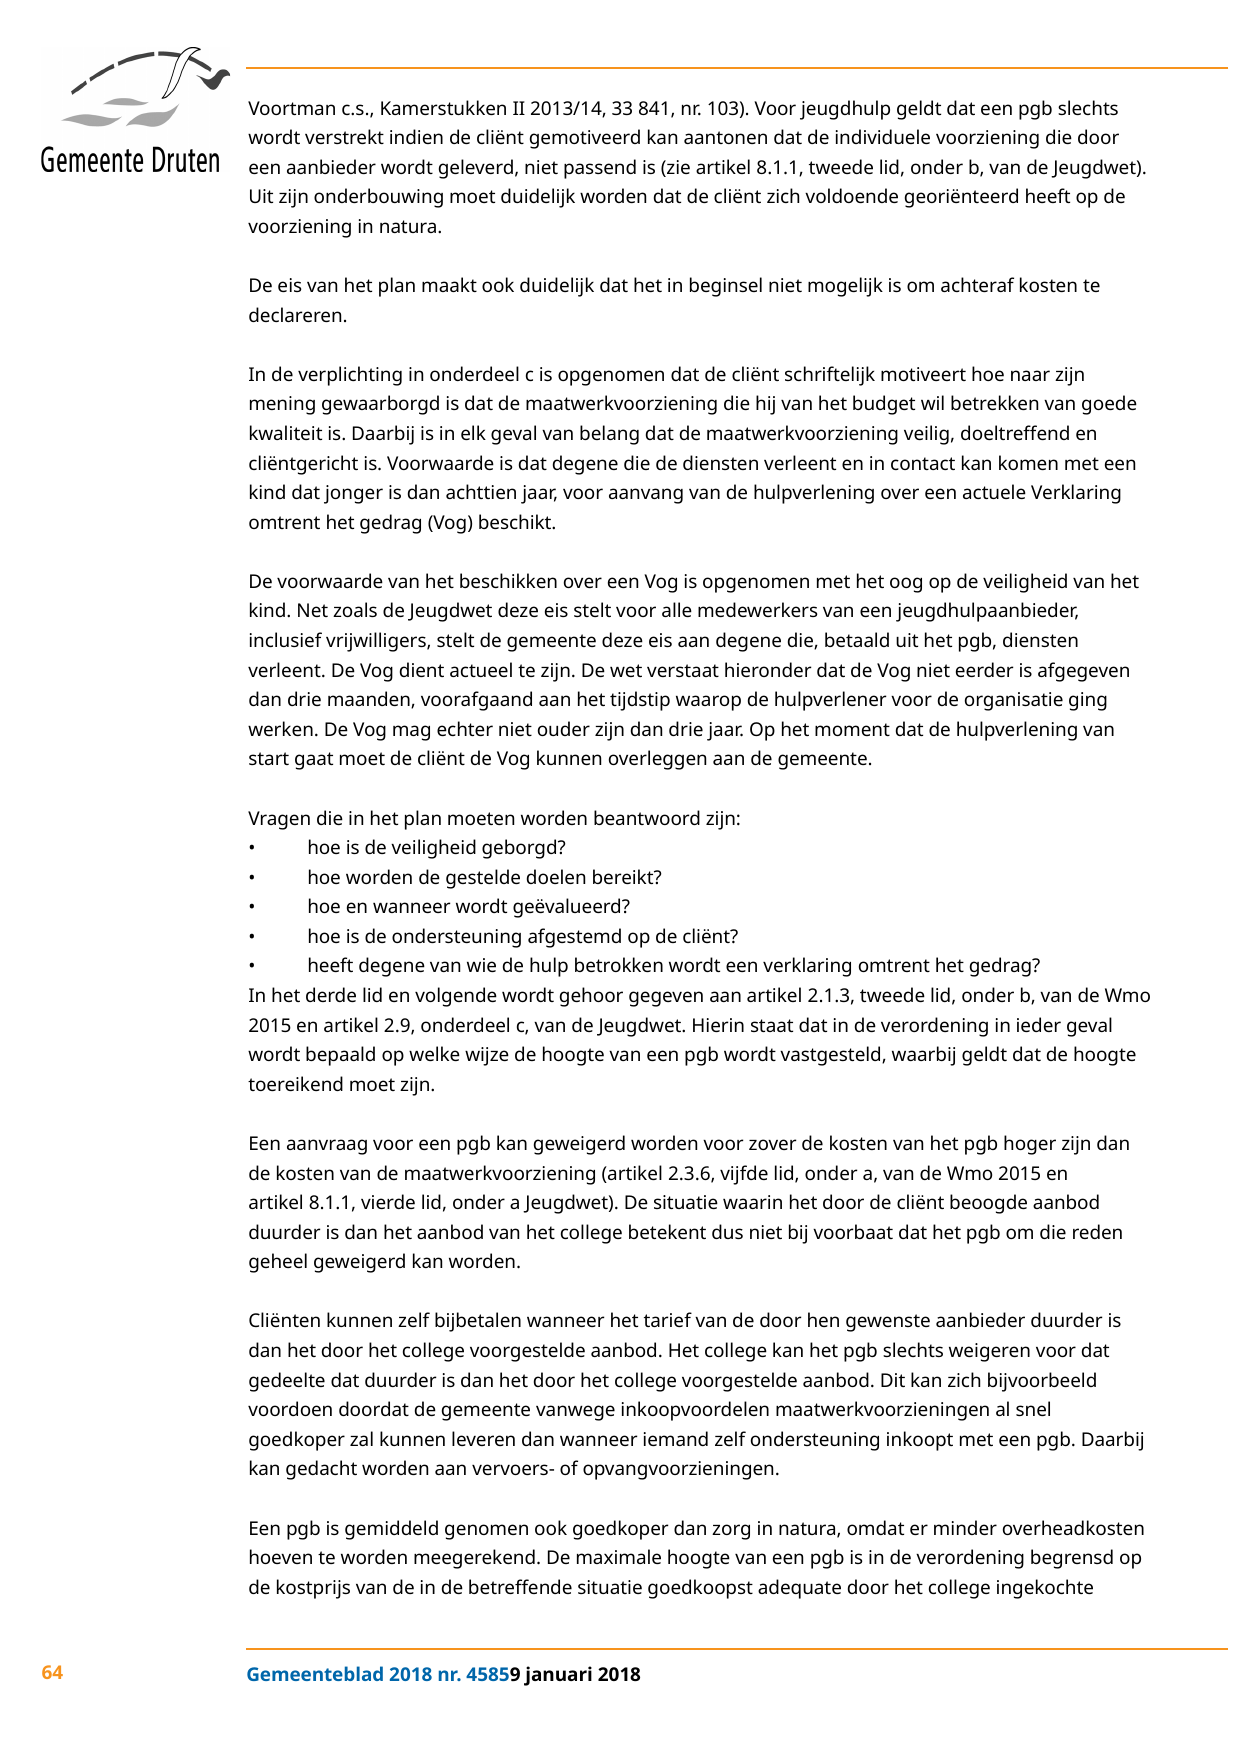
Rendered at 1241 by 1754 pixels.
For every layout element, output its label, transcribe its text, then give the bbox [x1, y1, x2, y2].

text Voortman c.s., Kamerstukken II 2013/14, 33 841, nr. 103). Voor jeugdhulp geldt dat een pgb slechts wordt verstrekt indien de cliënt gemotiveerd kan aantonen dat de individuele voorziening die door een aanbieder wordt geleverd, niet passend is (zie artikel 8.1.1, tweede lid, onder b, van de Jeugdwet). Uit zijn onderbouwing moet duidelijk worden dat de cliënt zich voldoende georiënteerd heeft op de voorziening in natura. [248, 95, 1152, 239]
text De voorwaarde van het beschikken over een Vog is opgenomen met het oog op de veiligheid van het kind. Net zoals de Jeugdwet deze eis stelt voor alle medewerkers van een jeugdhulpaanbieder, inclusief vrijwilligers, stelt de gemeente deze eis aan degene die, betaald uit het pgb, diensten verleent. De Vog dient actueel te zijn. De wet verstaat hieronder dat de Vog niet eerder is afgegeven dan drie maanden, voorafgaand aan het tijdstip waarop de hulpverlener voor de organisatie ging werken. De Vog mag echter niet ouder zijn dan drie jaar. Op het moment dat de hulpverlening van start gaat moet de cliënt de Vog kunnen overleggen aan de gemeente. [248, 568, 1152, 771]
list heeft degene van wie de hulp betrokken wordt een verklaring omtrent het gedrag? [248, 953, 1152, 978]
text Een aanvraag voor een pgb kan geweigerd worden voor zover de kosten van het pgb hoger zijn dan de kosten van de maatwerkvoorziening (artikel 2.3.6, vijfde lid, onder a, van de Wmo 2015 en artikel 8.1.1, vierde lid, onder a Jeugdwet). De situatie waarin het door de cliënt beoogde aanbod duurder is dan het aanbod van het college betekent dus niet bij voorbaat dat het pgb om die reden geheel geweigerd kan worden. [248, 1130, 1152, 1274]
text In het derde lid en volgende wordt gehoor gegeven aan artikel 2.1.3, tweede lid, onder b, van de Wmo 2015 en artikel 2.9, onderdeel c, van de Jeugdwet. Hierin staat dat in de verordening in ieder geval wordt bepaald op welke wijze de hoogte van een pgb wordt vastgesteld, waarbij geldt dat de hoogte toereikend moet zijn. [248, 982, 1152, 1097]
list hoe is de veiligheid geborgd? [248, 834, 1152, 860]
list hoe worden de gestelde doelen bereikt? [248, 864, 1152, 890]
list hoe en wanneer wordt geëvalueerd? [248, 893, 1152, 919]
text Vragen die in het plan moeten worden beantwoord zijn: [248, 805, 1152, 831]
text Een pgb is gemiddeld genomen ook goedkoper dan zorg in natura, omdat er minder overheadkosten hoeven te worden meegerekend. De maximale hoogte van een pgb is in de verordening begrensd op de kostprijs van de in de betreffende situatie goedkoopst adequate door het college ingekochte [248, 1515, 1152, 1600]
list hoe is de ondersteuning afgestemd op de cliënt? [248, 923, 1152, 949]
text Cliënten kunnen zelf bijbetalen wanneer het tarief van de door hen gewenste aanbieder duurder is dan het door het college voorgestelde aanbod. Het college kan het pgb slechts weigeren voor dat gedeelte dat duurder is dan het door het college voorgestelde aanbod. Dit kan zich bijvoorbeeld voordoen doordat de gemeente vanwege inkoopvoordelen maatwerkvoorzieningen al snel goedkoper zal kunnen leveren dan wanneer iemand zelf ondersteuning inkoopt met een pgb. Daarbij kan gedacht worden aan vervoers- of opvangvoorzieningen. [248, 1308, 1152, 1481]
picture [41, 47, 231, 172]
text In de verplichting in onderdeel c is opgenomen dat de cliënt schriftelijk motiveert hoe naar zijn mening gewaarborgd is dat de maatwerkvoorziening die hij van het budget wil betrekken van goede kwaliteit is. Daarbij is in elk geval van belang dat de maatwerkvoorziening veilig, doeltreffend en cliëntgericht is. Voorwaarde is dat degene die de diensten verleent en in contact kan komen met een kind dat jonger is dan achttien jaar, voor aanvang van de hulpverlening over een actuele Verklaring omtrent het gedrag (Vog) beschikt. [248, 361, 1152, 535]
text De eis van het plan maakt ook duidelijk dat het in beginsel niet mogelijk is om achteraf kosten te declareren. [248, 272, 1152, 328]
